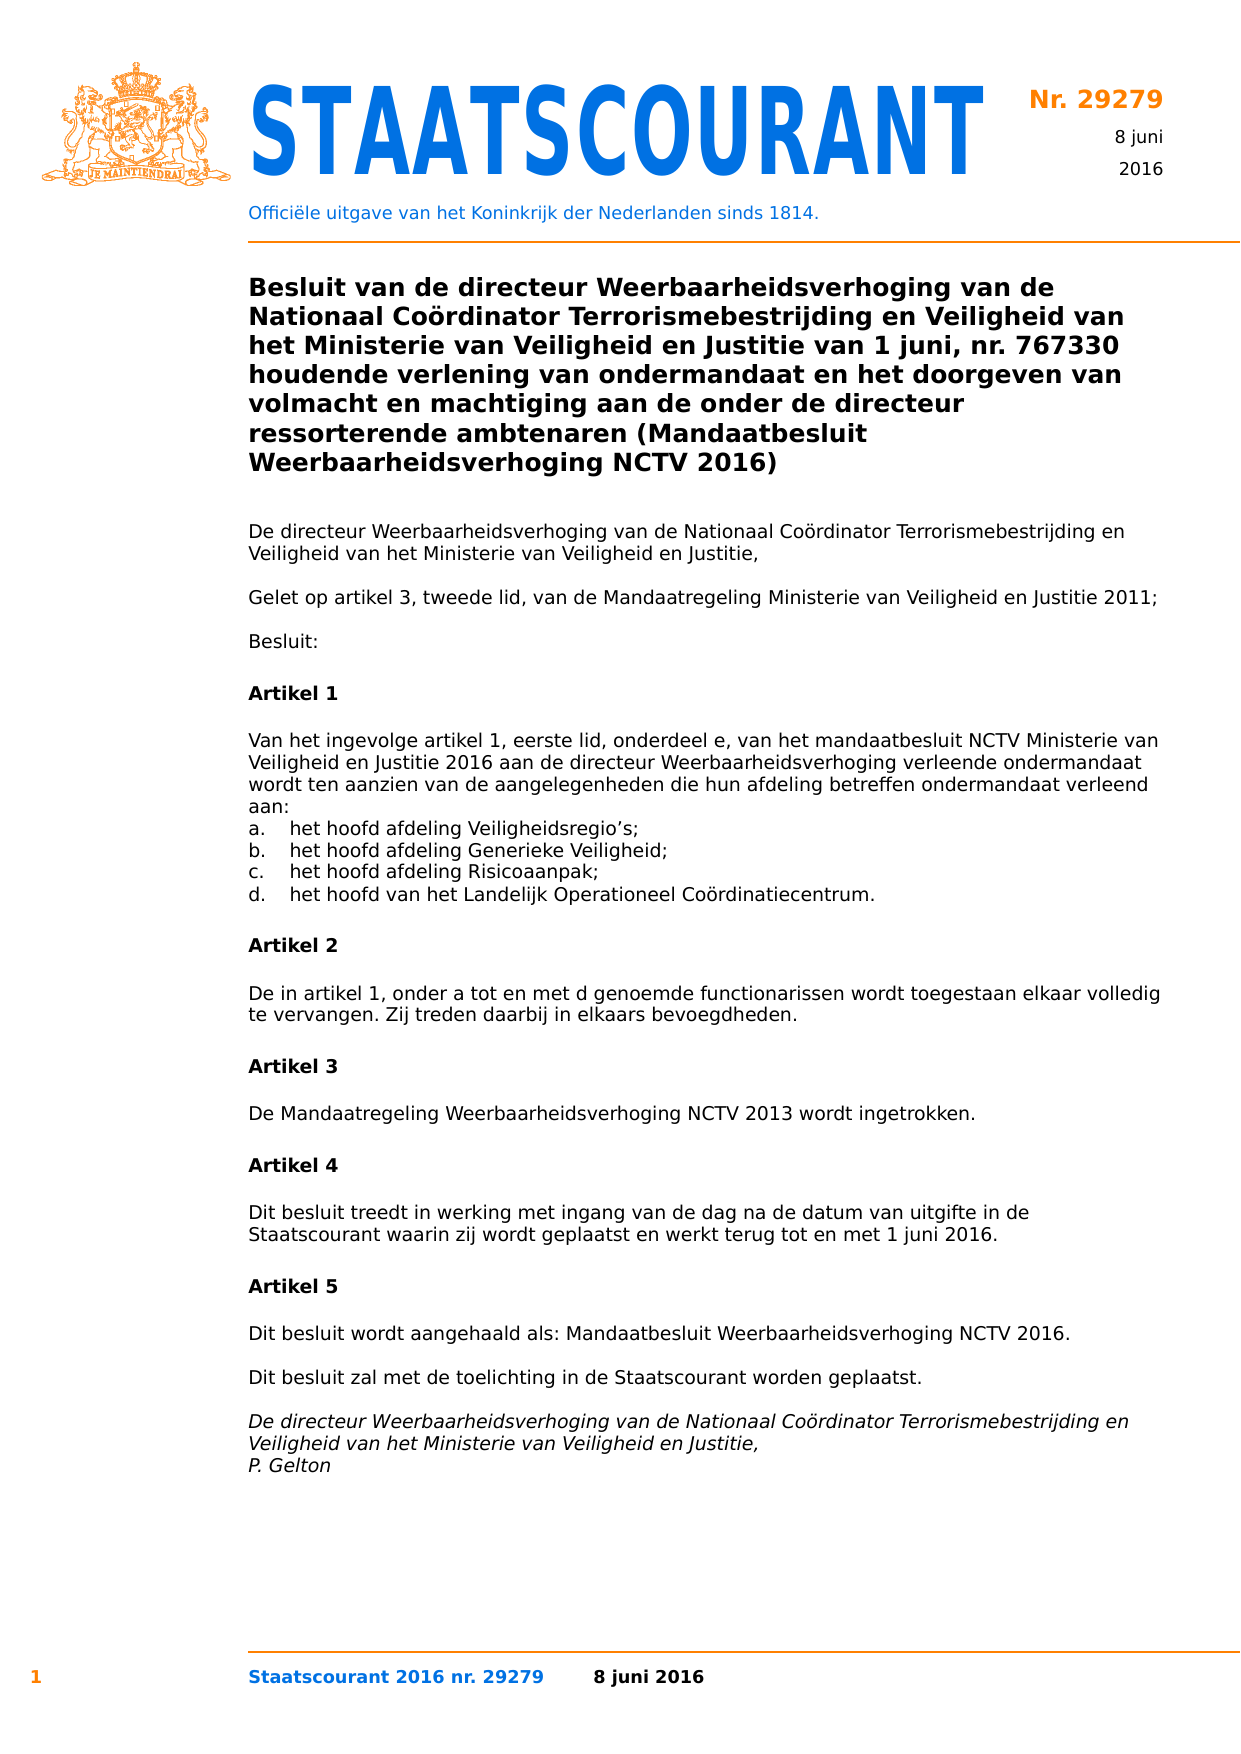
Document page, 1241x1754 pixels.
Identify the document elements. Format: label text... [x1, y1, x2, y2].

text De directeur Weerbaarheidsverhoging van de Nationaal Coördinator Terrorismebestrijding en Veiligheid van het Ministerie van Veiligheid en Justitie, P. Gelton [248, 1411, 1163, 1477]
text a. het hoofd afdeling Veiligheidsregio’s; [248, 817, 1163, 839]
table_header STAATSCOURANT [248, 62, 998, 203]
subtitle Artikel 3 [248, 1056, 1163, 1078]
table_cell 8 juni [998, 121, 1240, 153]
text De Mandaatregeling Weerbaarheidsverhoging NCTV 2013 wordt ingetrokken. [248, 1103, 1163, 1125]
text Van het ingevolge artikel 1, eerste lid, onderdeel e, van het mandaatbesluit NCTV Ministerie van Veiligheid en Justitie 2016 aan de directeur Weerbaarheidsverhoging verleende ondermandaat wordt ten aanzien van de aangelegenheden die hun afdeling betreffen ondermandaat verleend aan: [248, 729, 1163, 817]
subtitle Besluit van de directeur Weerbaarheidsverhoging van de Nationaal Coördinator Terrorismebestrijding en Veiligheid van het Ministerie van Veiligheid en Justitie van 1 juni, nr. 767330 houdende verlening van ondermandaat en het doorgeven van volmacht en machtiging aan de onder de directeur ressorterende ambtenaren (Mandaatbesluit Weerbaarheidsverhoging NCTV 2016) [248, 273, 1163, 477]
subtitle Artikel 1 [248, 683, 1163, 704]
table_cell 2016 [998, 153, 1240, 203]
picture [41, 62, 231, 186]
subtitle Artikel 4 [248, 1155, 1163, 1177]
text Gelet op artikel 3, tweede lid, van de Mandaatregeling Ministerie van Veiligheid en Justitie 2011; [248, 587, 1163, 609]
text b. het hoofd afdeling Generieke Veiligheid; [248, 839, 1163, 861]
text Dit besluit zal met de toelichting in de Staatscourant worden geplaatst. [248, 1367, 1163, 1389]
table_header Nr. 29279 [998, 62, 1240, 121]
subtitle Artikel 2 [248, 935, 1163, 957]
table_header [25, 62, 248, 241]
table_cell Officiële uitgave van het Koninkrijk der Nederlanden sinds 1814. [248, 203, 1240, 241]
text c. het hoofd afdeling Risicoaanpak; [248, 861, 1163, 883]
text d. het hoofd van het Landelijk Operationeel Coördinatiecentrum. [248, 883, 1163, 905]
text Besluit: [248, 631, 1163, 653]
text Dit besluit wordt aangehaald als: Mandaatbesluit Weerbaarheidsverhoging NCTV 2016. [248, 1323, 1163, 1345]
text De in artikel 1, onder a tot en met d genoemde functionarissen wordt toegestaan elkaar volledig te vervangen. Zij treden daarbij in elkaars bevoegdheden. [248, 982, 1163, 1026]
subtitle Artikel 5 [248, 1276, 1163, 1298]
text Dit besluit treedt in werking met ingang van de dag na de datum van uitgifte in de Staatscourant waarin zij wordt geplaatst en werkt terug tot en met 1 juni 2016. [248, 1202, 1163, 1246]
text De directeur Weerbaarheidsverhoging van de Nationaal Coördinator Terrorismebestrijding en Veiligheid van het Ministerie van Veiligheid en Justitie, [248, 521, 1163, 565]
